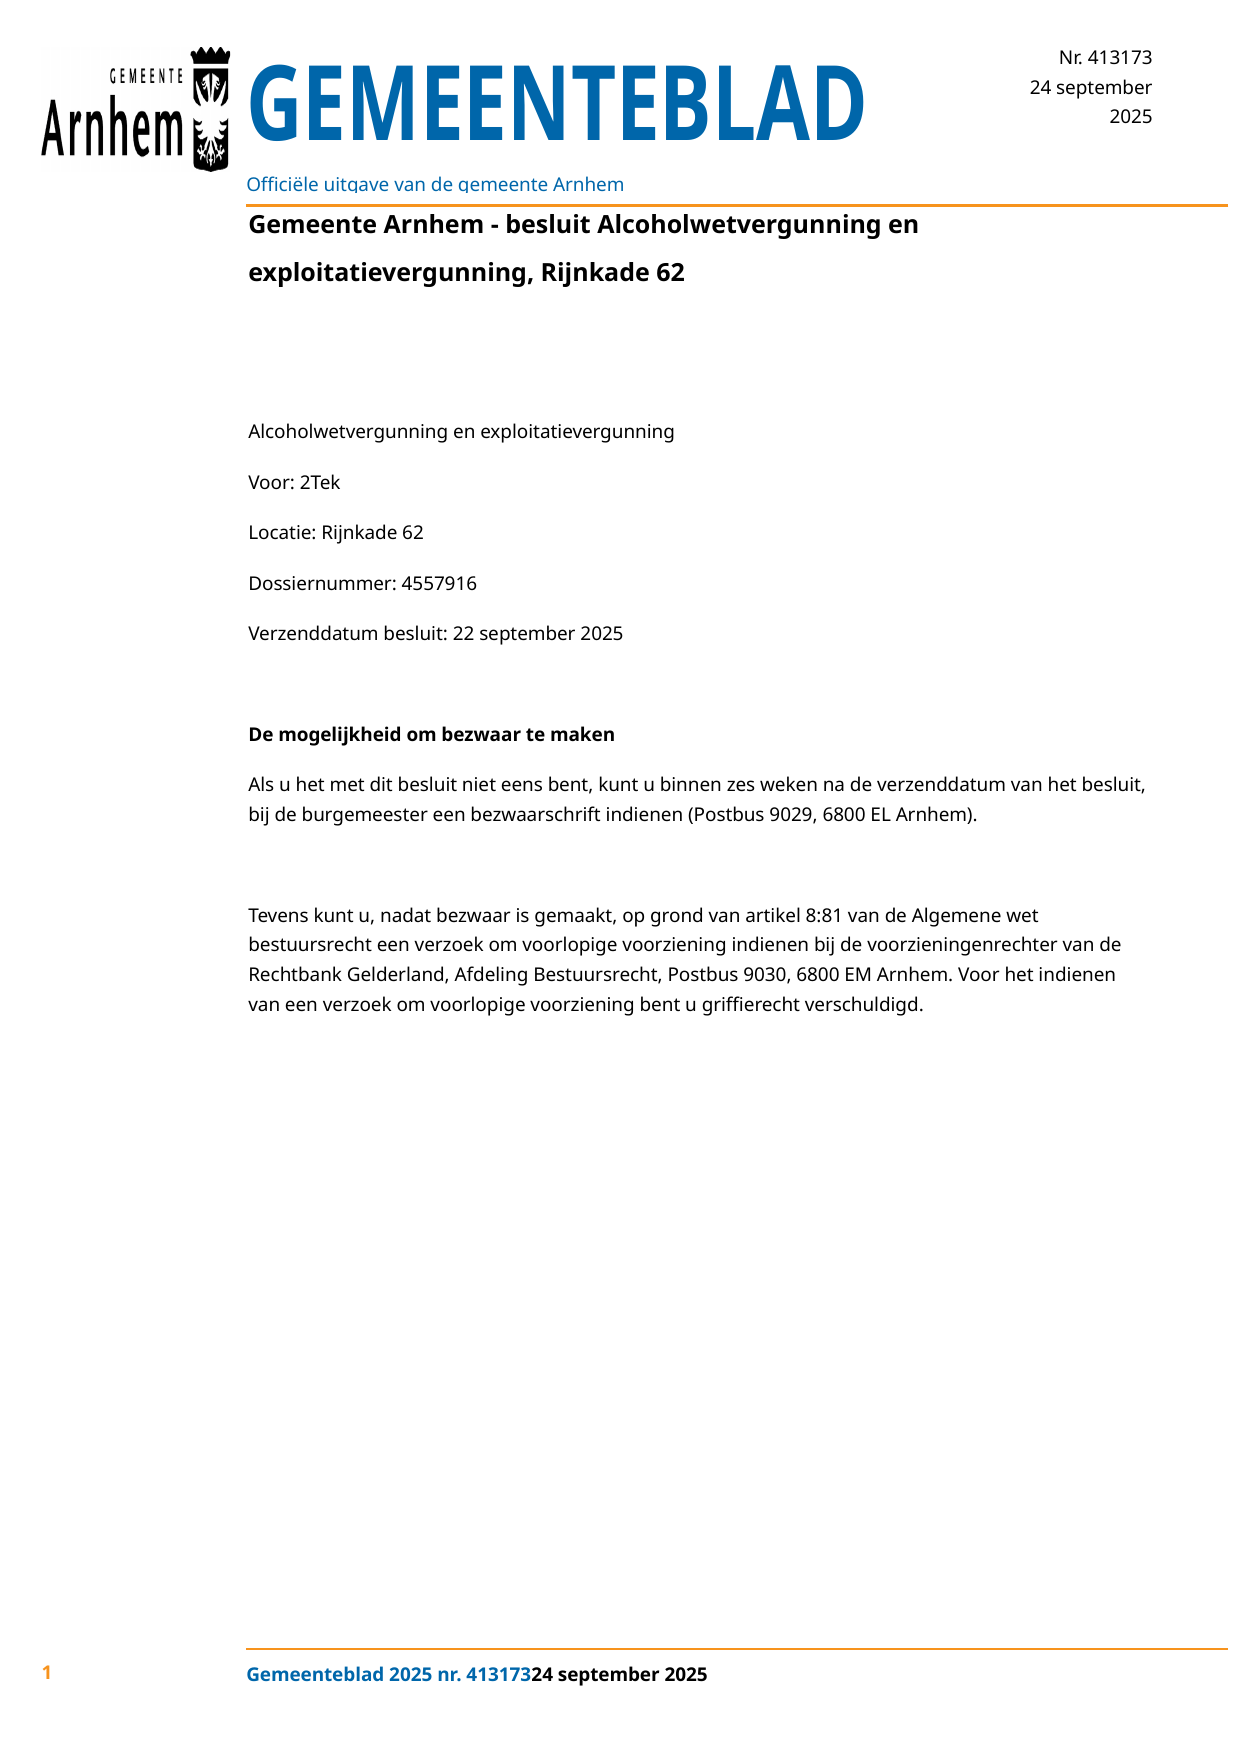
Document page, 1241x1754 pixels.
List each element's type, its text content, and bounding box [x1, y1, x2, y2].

text Gemeente Arnhem - besluit Alcoholwetvergunning en exploitatievergunning, Rijnkade 62 [248, 207, 1152, 288]
picture [41, 47, 231, 172]
text Tevens kunt u, nadat bezwaar is gemaakt, op grond van artikel 8:81 van de Algemene wet bestuursrecht een verzoek om voorlopige voorziening indienen bij de voorzieningenrechter van de Rechtbank Gelderland, Afdeling Bestuursrecht, Postbus 9030, 6800 EM Arnhem. Voor het indienen van een verzoek om voorlopige voorziening bent u griffierecht verschuldigd. [248, 902, 1152, 1017]
text Voor: 2Tek [248, 469, 1152, 495]
text Alcoholwetvergunning en exploitatievergunning [248, 419, 1152, 444]
text Als u het met dit besluit niet eens bent, kunt u binnen zes weken na de verzenddatum van het besluit, bij de burgemeester een bezwaarschrift indienen (Postbus 9029, 6800 EL Arnhem). [248, 772, 1152, 827]
text Dossiernummer: 4557916 [248, 570, 1152, 596]
text De mogelijkheid om bezwaar te maken [248, 721, 1152, 747]
text Verzenddatum besluit: 22 september 2025 [248, 620, 1152, 646]
text Locatie: Rijnkade 62 [248, 519, 1152, 545]
